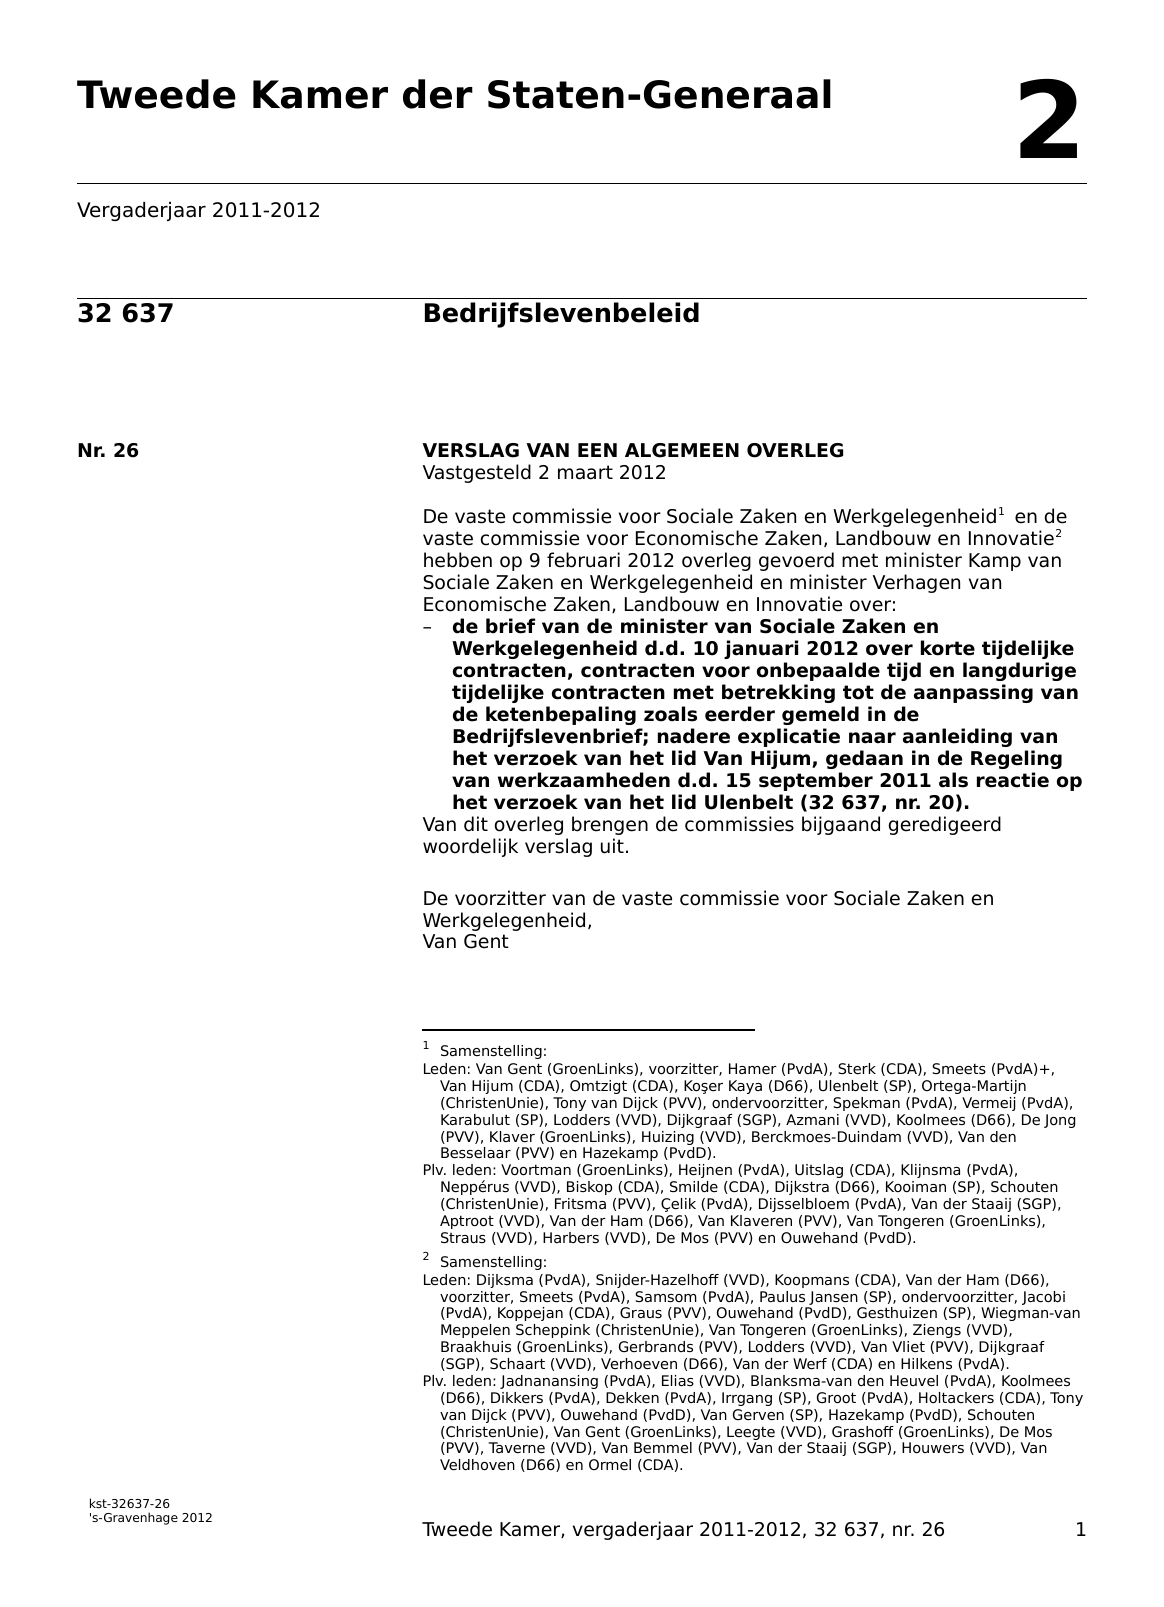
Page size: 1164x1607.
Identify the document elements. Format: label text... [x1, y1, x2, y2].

text Vastgesteld 2 maart 2012 [422, 462, 1087, 484]
text kst-32637-26 [88, 1497, 323, 1511]
text Plv. leden: Voortman (GroenLinks), Heijnen (PvdA), Uitslag (CDA), Klijnsma (PvdA), Neppérus (VVD), Biskop (CDA), Smilde (CDA), Dijkstra (D66), Kooiman (SP), Schouten (ChristenUnie), Fritsma (PVV), Çelik (PvdA), Dijsselbloem (PvdA), Van der Staaij (SGP), Aptroot (VVD), Van der Ham (D66), Van Klaveren (PVV), Van Tongeren (GroenLinks), Straus (VVD), Harbers (VVD), De Mos (PVV) en Ouwehand (PvdD). [422, 1162, 1087, 1247]
text – de brief van de minister van Sociale Zaken en Werkgelegenheid d.d. 10 januari 2012 over korte tijdelijke contracten, contracten voor onbepaalde tijd en langdurige tijdelijke contracten met betrekking tot de aanpassing van de ketenbepaling zoals eerder gemeld in de Bedrijfslevenbrief; nadere explicatie naar aanleiding van het verzoek van het lid Van Hijum, gedaan in de Regeling van werkzaamheden d.d. 15 september 2011 als reactie op het verzoek van het lid Ulenbelt (32 637, nr. 20). [422, 616, 1087, 813]
subtitle 32 637 Bedrijfslevenbeleid [77, 299, 1087, 329]
table_cell Vergaderjaar 2011-2012 [77, 184, 1087, 298]
text Van dit overleg brengen de commissies bijgaand geredigeerd woordelijk verslag uit. [422, 813, 1087, 857]
text De voorzitter van de vaste commissie voor Sociale Zaken en Werkgelegenheid, Van Gent [422, 887, 1087, 953]
text Plv. leden: Jadnanansing (PvdA), Elias (VVD), Blanksma-van den Heuvel (PvdA), Koolmees (D66), Dikkers (PvdA), Dekken (PvdA), Irrgang (SP), Groot (PvdA), Holtackers (CDA), Tony van Dijck (PVV), Ouwehand (PvdD), Van Gerven (SP), Hazekamp (PvdD), Schouten (ChristenUnie), Van Gent (GroenLinks), Leegte (VVD), Grashoff (GroenLinks), De Mos (PVV), Taverne (VVD), Van Bemmel (PVV), Van der Staaij (SGP), Houwers (VVD), Van Veldhoven (D66) en Ormel (CDA). [422, 1373, 1087, 1474]
text De vaste commissie voor Sociale Zaken en Werkgelegenheid en de vaste commissie voor Economische Zaken, Landbouw en Innovatie hebben op 9 februari 2012 overleg gevoerd met minister Kamp van Sociale Zaken en Werkgelegenheid en minister Verhagen van Economische Zaken, Landbouw en Innovatie over: [422, 506, 1087, 616]
text 's-Gravenhage 2012 [88, 1511, 323, 1525]
subtitle Nr. 26 VERSLAG VAN EEN ALGEMEEN OVERLEG [77, 440, 1087, 462]
table_header Tweede Kamer der Staten-Generaal [77, 59, 886, 183]
text Samenstelling: [422, 1039, 1087, 1061]
table_header 2 [886, 59, 1087, 183]
text Leden: Dijksma (PvdA), Snijder-Hazelhoff (VVD), Koopmans (CDA), Van der Ham (D66), voorzitter, Smeets (PvdA), Samsom (PvdA), Paulus Jansen (SP), ondervoorzitter, Jacobi (PvdA), Koppejan (CDA), Graus (PVV), Ouwehand (PvdD), Gesthuizen (SP), Wiegman-van Meppelen Scheppink (ChristenUnie), Van Tongeren (GroenLinks), Ziengs (VVD), Braakhuis (GroenLinks), Gerbrands (PVV), Lodders (VVD), Van Vliet (PVV), Dijkgraaf (SGP), Schaart (VVD), Verhoeven (D66), Van der Werf (CDA) en Hilkens (PvdA). [422, 1272, 1087, 1373]
text Leden: Van Gent (GroenLinks), voorzitter, Hamer (PvdA), Sterk (CDA), Smeets (PvdA)+, Van Hijum (CDA), Omtzigt (CDA), Koşer Kaya (D66), Ulenbelt (SP), Ortega-Martijn (ChristenUnie), Tony van Dijck (PVV), ondervoorzitter, Spekman (PvdA), Vermeij (PvdA), Karabulut (SP), Lodders (VVD), Dijkgraaf (SGP), Azmani (VVD), Koolmees (D66), De Jong (PVV), Klaver (GroenLinks), Huizing (VVD), Berckmoes-Duindam (VVD), Van den Besselaar (PVV) en Hazekamp (PvdD). [422, 1061, 1087, 1162]
text Samenstelling: [422, 1250, 1087, 1272]
